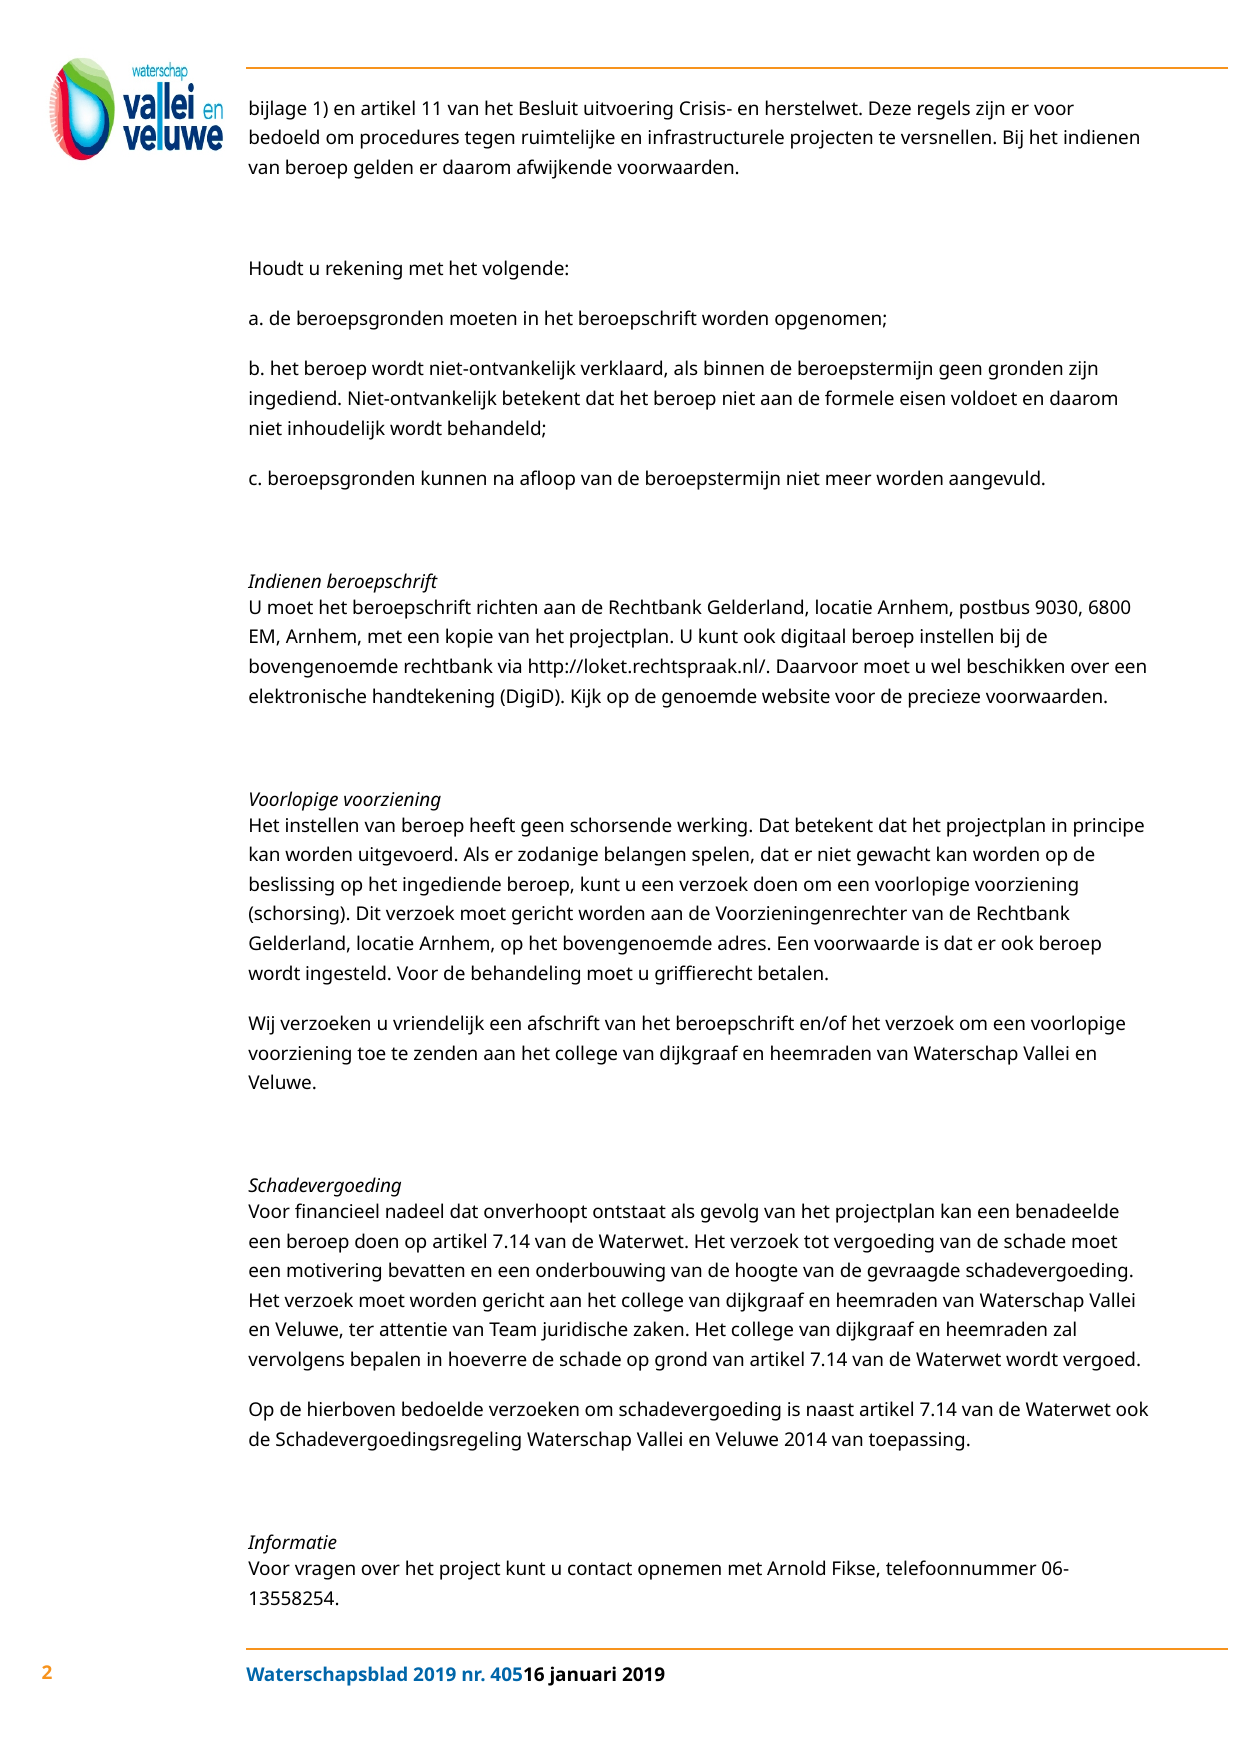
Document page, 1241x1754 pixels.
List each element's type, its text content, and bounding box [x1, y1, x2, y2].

text Schadevergoeding [248, 1173, 1152, 1198]
text a. de beroepsgronden moeten in het beroepschrift worden opgenomen; [248, 305, 1152, 331]
text Voorlopige voorziening [248, 786, 1152, 812]
text c. beroepsgronden kunnen na afloop van de beroepstermijn niet meer worden aangevuld. [248, 465, 1152, 491]
text Indienen beroepschrift [248, 568, 1152, 594]
text Op de hierboven bedoelde verzoeken om schadevergoeding is naast artikel 7.14 van de Waterwet ook de Schadevergoedingsregeling Waterschap Vallei en Veluwe 2014 van toepassing. [248, 1397, 1152, 1452]
text bijlage 1) en artikel 11 van het Besluit uitvoering Crisis- en herstelwet. Deze regels zijn er voor bedoeld om procedures tegen ruimtelijke en infrastructurele projecten te versnellen. Bij het indienen van beroep gelden er daarom afwijkende voorwaarden. [248, 95, 1152, 180]
text b. het beroep wordt niet-ontvankelijk verklaard, als binnen de beroepstermijn geen gronden zijn ingediend. Niet-ontvankelijk betekent dat het beroep niet aan de formele eisen voldoet en daarom niet inhoudelijk wordt behandeld; [248, 356, 1152, 441]
picture [41, 47, 231, 172]
text Houdt u rekening met het volgende: [248, 255, 1152, 281]
text Wij verzoeken u vriendelijk een afschrift van het beroepschrift en/of het verzoek om een voorlopige voorziening toe te zenden aan het college van dijkgraaf en heemraden van Waterschap Vallei en Veluwe. [248, 1010, 1152, 1095]
text Informatie [248, 1529, 1152, 1555]
text U moet het beroepschrift richten aan de Rechtbank Gelderland, locatie Arnhem, postbus 9030, 6800 EM, Arnhem, met een kopie van het projectplan. U kunt ook digitaal beroep instellen bij de bovengenoemde rechtbank via http://loket.rechtspraak.nl/. Daarvoor moet u wel beschikken over een elektronische handtekening (DigiD). Kijk op de genoemde website voor de precieze voorwaarden. [248, 594, 1152, 709]
text Het instellen van beroep heeft geen schorsende werking. Dat betekent dat het projectplan in principe kan worden uitgevoerd. Als er zodanige belangen spelen, dat er niet gewacht kan worden op de beslissing op het ingediende beroep, kunt u een verzoek doen om een voorlopige voorziening (schorsing). Dit verzoek moet gericht worden aan de Voorzieningenrechter van de Rechtbank Gelderland, locatie Arnhem, op het bovengenoemde adres. Een voorwaarde is dat er ook beroep wordt ingesteld. Voor de behandeling moet u griffierecht betalen. [248, 812, 1152, 986]
text Voor vragen over het project kunt u contact opnemen met Arnold Fikse, telefoonnummer 06-13558254. [248, 1555, 1152, 1611]
text Voor financieel nadeel dat onverhoopt ontstaat als gevolg van het projectplan kan een benadeelde een beroep doen op artikel 7.14 van de Waterwet. Het verzoek tot vergoeding van de schade moet een motivering bevatten en een onderbouwing van de hoogte van de gevraagde schadevergoeding. Het verzoek moet worden gericht aan het college van dijkgraaf en heemraden van Waterschap Vallei en Veluwe, ter attentie van Team juridische zaken. Het college van dijkgraaf en heemraden zal vervolgens bepalen in hoeverre de schade op grond van artikel 7.14 van de Waterwet wordt vergoed. [248, 1198, 1152, 1372]
